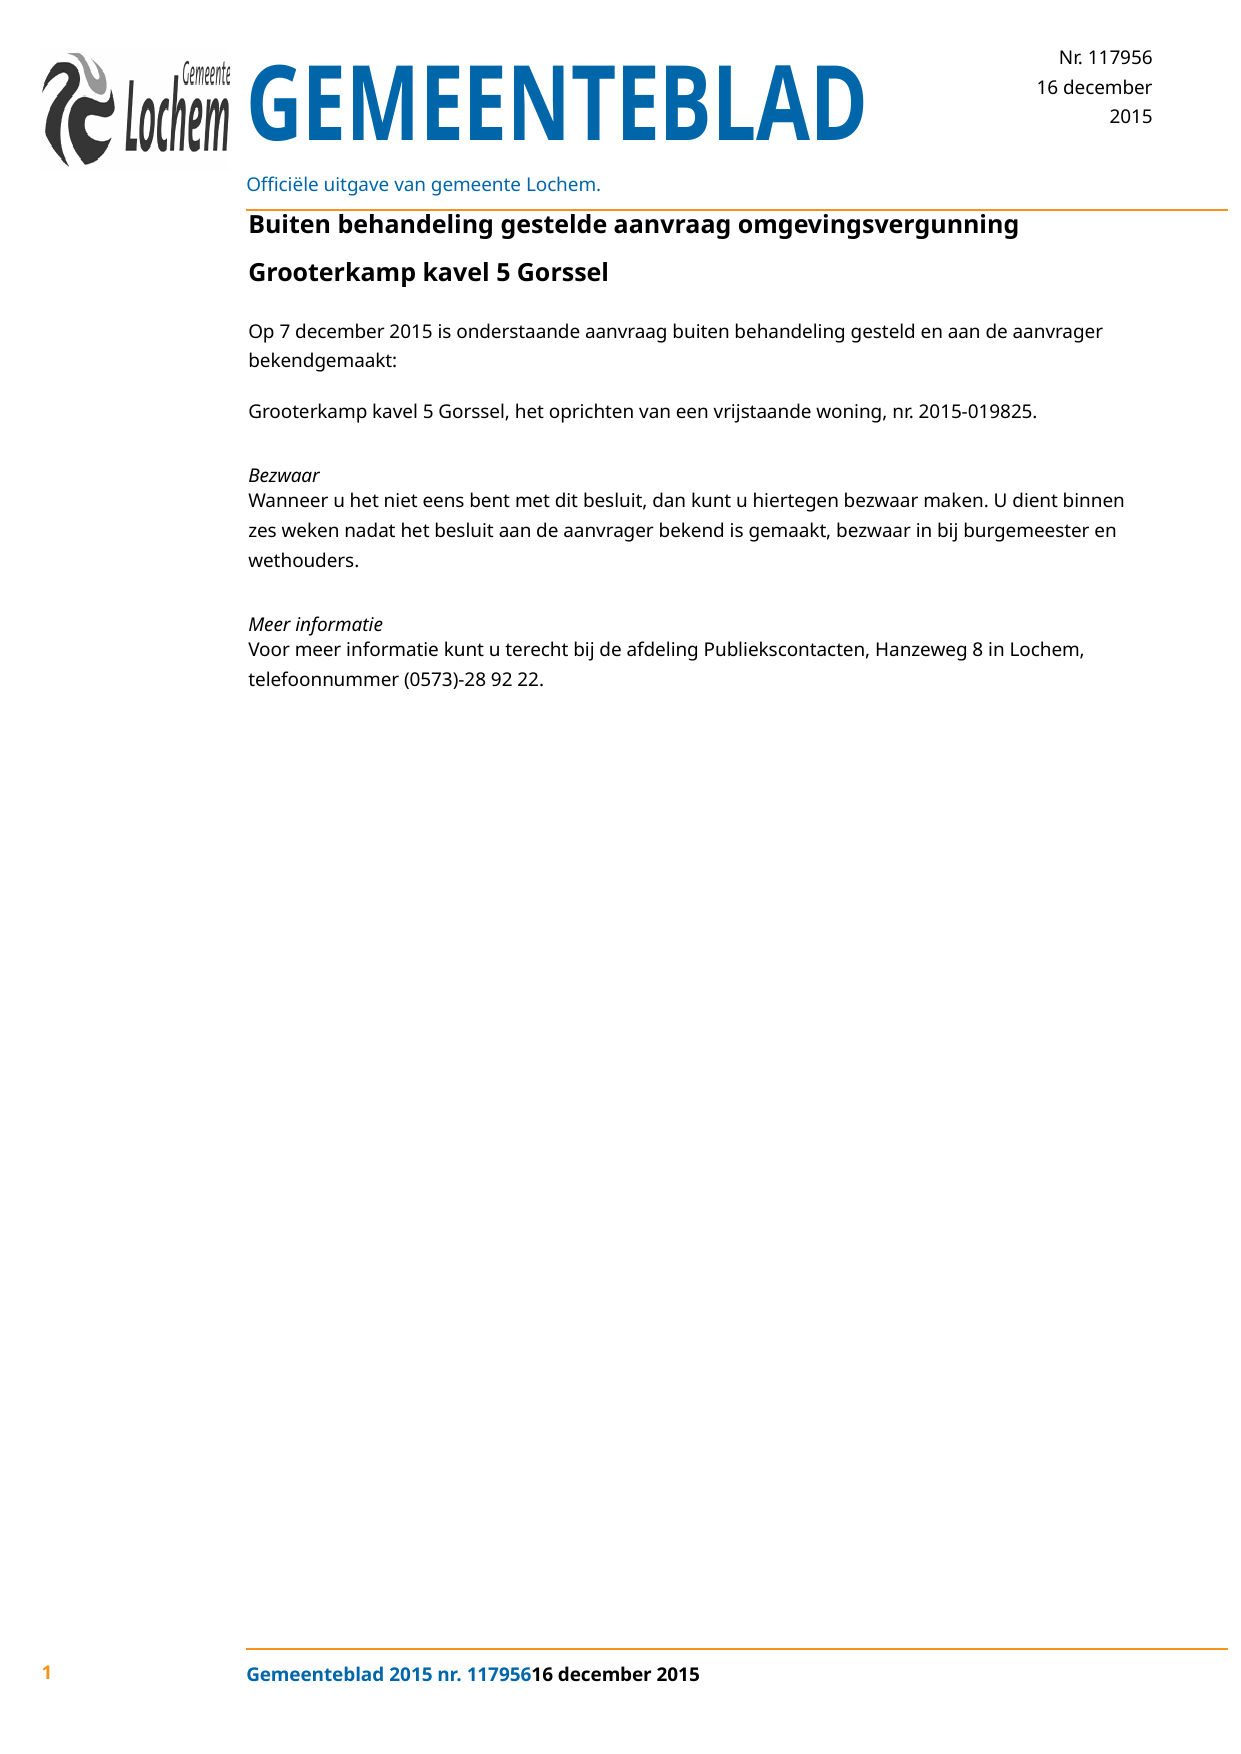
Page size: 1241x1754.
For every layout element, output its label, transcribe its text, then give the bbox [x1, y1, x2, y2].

text Buiten behandeling gestelde aanvraag omgevingsvergunning Grooterkamp kavel 5 Gorssel [248, 211, 1152, 288]
picture [41, 47, 231, 172]
text Op 7 december 2015 is onderstaande aanvraag buiten behandeling gesteld en aan de aanvrager bekendgemaakt: [248, 318, 1152, 373]
text Bezwaar [248, 462, 1152, 488]
text Grooterkamp kavel 5 Gorssel, het oprichten van een vrijstaande woning, nr. 2015-019825. [248, 398, 1152, 424]
text Wanneer u het niet eens bent met dit besluit, dan kunt u hiertegen bezwaar maken. U dient binnen zes weken nadat het besluit aan de aanvrager bekend is gemaakt, bezwaar in bij burgemeester en wethouders. [248, 488, 1152, 572]
text Voor meer informatie kunt u terecht bij de afdeling Publiekscontacten, Hanzeweg 8 in Lochem, telefoonnummer (0573)-28 92 22. [248, 636, 1152, 692]
text Meer informatie [248, 611, 1152, 636]
